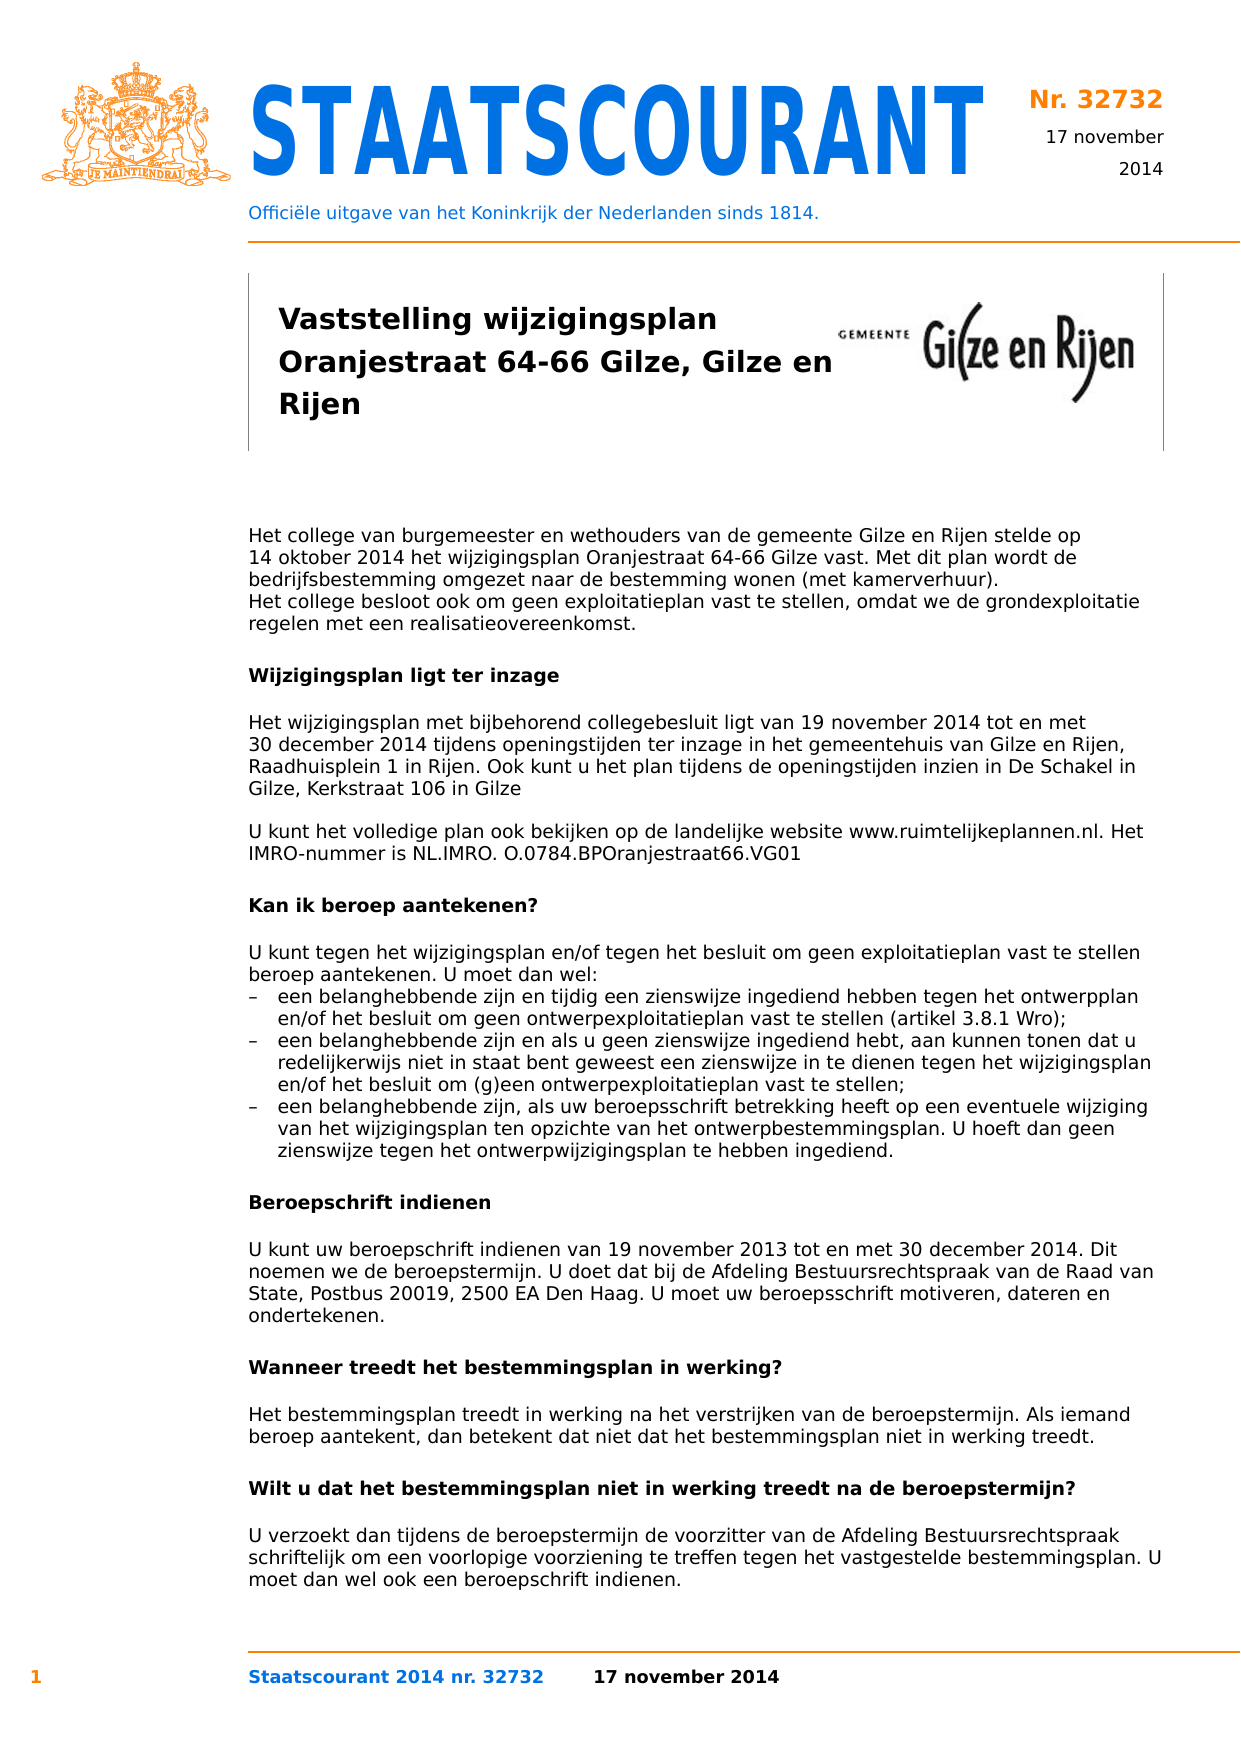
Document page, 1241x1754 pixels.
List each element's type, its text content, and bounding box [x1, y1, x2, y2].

table_cell 2014 [998, 153, 1240, 203]
text Het wijzigingsplan met bijbehorend collegebesluit ligt van 19 november 2014 tot en met 30 december 2014 tijdens openingstijden ter inzage in het gemeentehuis van Gilze en Rijen, Raadhuisplein 1 in Rijen. Ook kunt u het plan tijdens de openingstijden inzien in De Schakel in Gilze, Kerkstraat 106 in Gilze [248, 712, 1163, 799]
text Het college van burgemeester en wethouders van de gemeente Gilze en Rijen stelde op 14 oktober 2014 het wijzigingsplan Oranjestraat 64-66 Gilze vast. Met dit plan wordt de bedrijfsbestemming omgezet naar de bestemming wonen (met kamerverhuur). [248, 525, 1163, 591]
table_header [25, 62, 248, 241]
text – een belanghebbende zijn, als uw beroepsschrift betrekking heeft op een eventuele wijziging van het wijzigingsplan ten opzichte van het ontwerpbestemmingsplan. U hoeft dan geen zienswijze tegen het ontwerpwijzigingsplan te hebben ingediend. [248, 1096, 1163, 1162]
picture [838, 302, 1134, 403]
subtitle Vaststelling wijzigingsplan Oranjestraat 64-66 Gilze, Gilze en Rijen [249, 273, 1163, 451]
picture [41, 62, 231, 186]
table_header STAATSCOURANT [248, 62, 998, 203]
text U kunt het volledige plan ook bekijken op de landelijke website www.ruimtelijkeplannen.nl. Het IMRO-nummer is NL.IMRO. O.0784.BPOranjestraat66.VG01 [248, 821, 1163, 865]
text U verzoekt dan tijdens de beroepstermijn de voorzitter van de Afdeling Bestuursrechtspraak schriftelijk om een voorlopige voorziening te treffen tegen het vastgestelde bestemmingsplan. U moet dan wel ook een beroepschrift indienen. [248, 1525, 1163, 1591]
subtitle Wanneer treedt het bestemmingsplan in werking? [248, 1357, 1163, 1379]
text – een belanghebbende zijn en als u geen zienswijze ingediend hebt, aan kunnen tonen dat u redelijkerwijs niet in staat bent geweest een zienswijze in te dienen tegen het wijzigingsplan en/of het besluit om (g)een ontwerpexploitatieplan vast te stellen; [248, 1030, 1163, 1096]
subtitle Kan ik beroep aantekenen? [248, 895, 1163, 917]
table_cell 17 november [998, 121, 1240, 153]
text U kunt tegen het wijzigingsplan en/of tegen het besluit om geen exploitatieplan vast te stellen beroep aantekenen. U moet dan wel: [248, 942, 1163, 986]
subtitle Beroepschrift indienen [248, 1192, 1163, 1214]
table_header Nr. 32732 [998, 62, 1240, 121]
text – een belanghebbende zijn en tijdig een zienswijze ingediend hebben tegen het ontwerpplan en/of het besluit om geen ontwerpexploitatieplan vast te stellen (artikel 3.8.1 Wro); [248, 986, 1163, 1030]
subtitle Wijzigingsplan ligt ter inzage [248, 664, 1163, 687]
table_cell Officiële uitgave van het Koninkrijk der Nederlanden sinds 1814. [248, 203, 1240, 241]
text Het college besloot ook om geen exploitatieplan vast te stellen, omdat we de grondexploitatie regelen met een realisatieovereenkomst. [248, 591, 1163, 634]
text Het bestemmingsplan treedt in werking na het verstrijken van de beroepstermijn. Als iemand beroep aantekent, dan betekent dat niet dat het bestemmingsplan niet in werking treedt. [248, 1404, 1163, 1448]
subtitle Wilt u dat het bestemmingsplan niet in werking treedt na de beroepstermijn? [248, 1478, 1163, 1500]
text U kunt uw beroepschrift indienen van 19 november 2013 tot en met 30 december 2014. Dit noemen we de beroepstermijn. U doet dat bij de Afdeling Bestuursrechtspraak van de Raad van State, Postbus 20019, 2500 EA Den Haag. U moet uw beroepsschrift motiveren, dateren en ondertekenen. [248, 1239, 1163, 1327]
